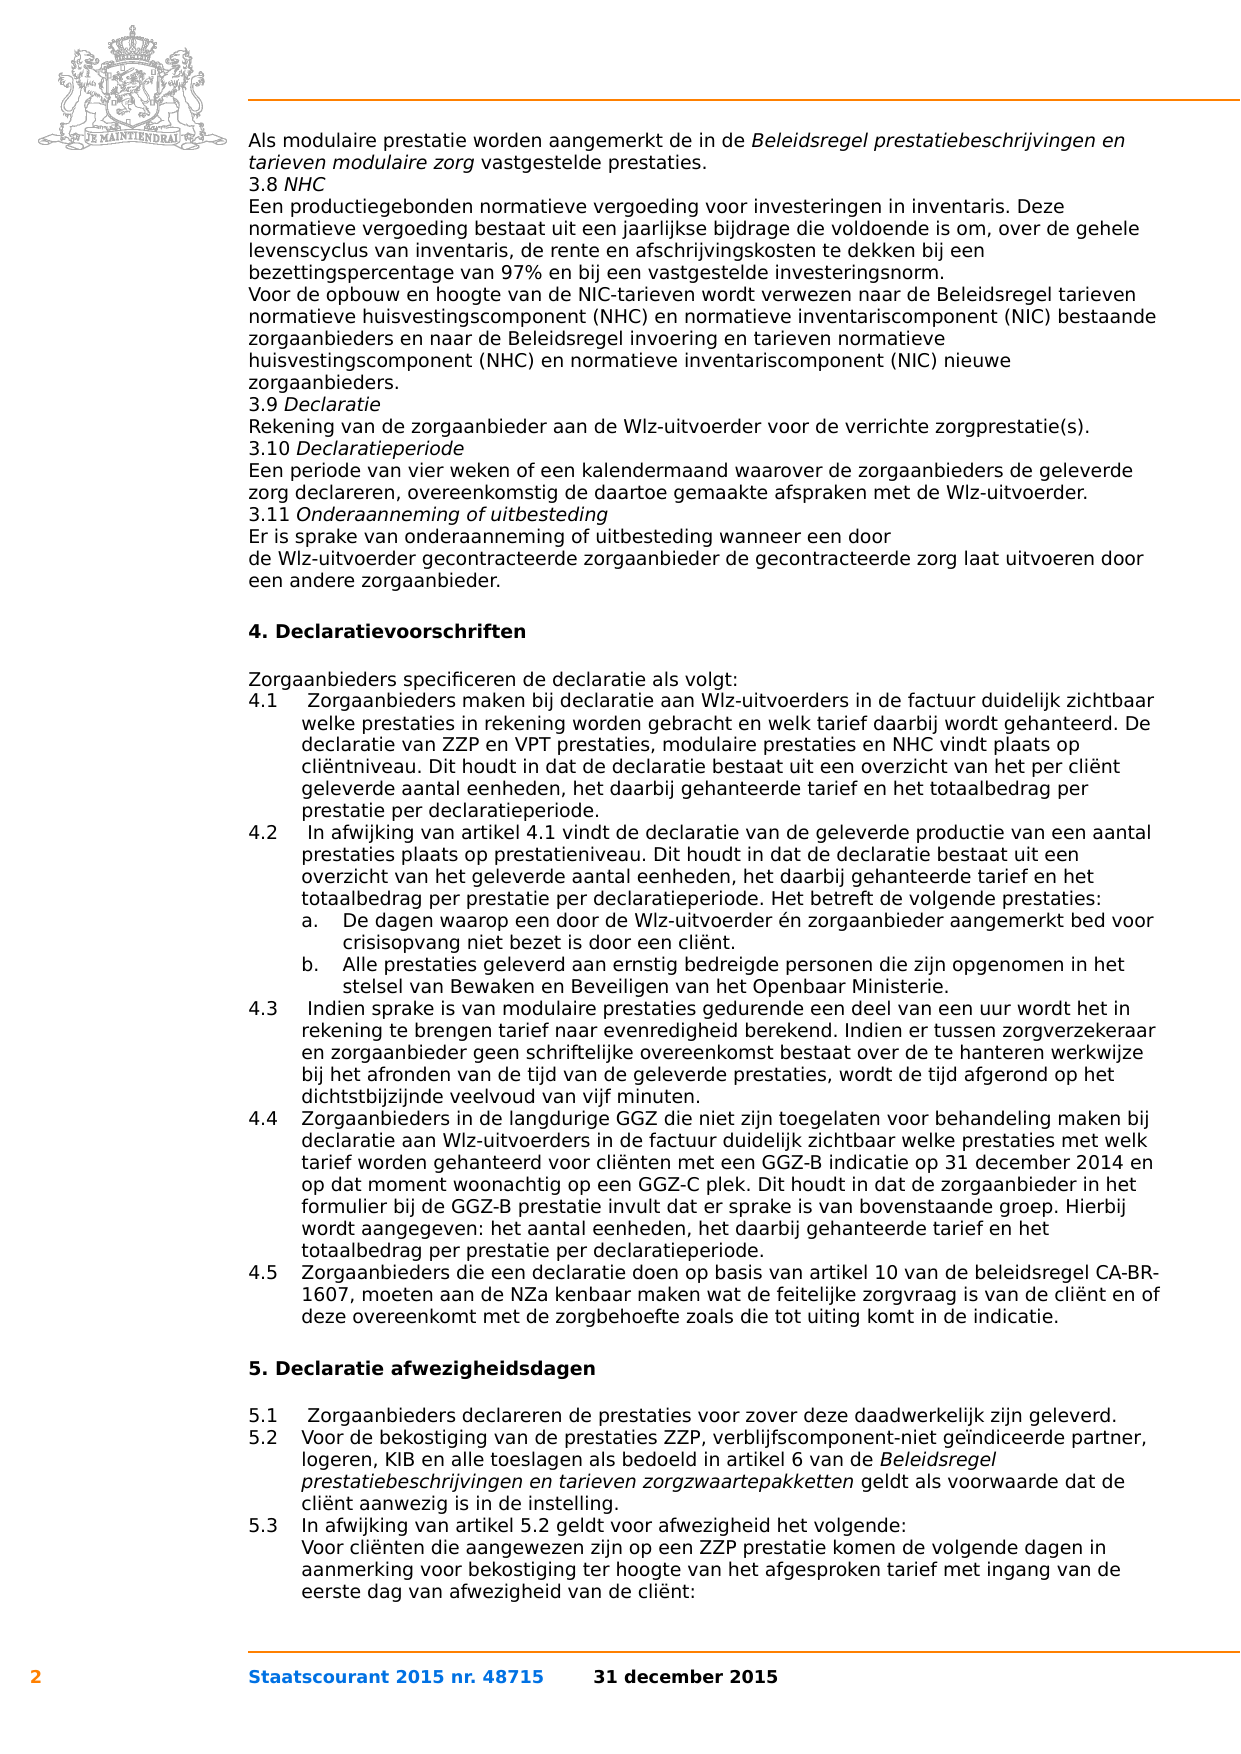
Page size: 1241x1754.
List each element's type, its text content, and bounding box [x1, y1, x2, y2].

text 3.10 Declaratieperiode [248, 438, 1163, 459]
text 5.3 In afwijking van artikel 5.2 geldt voor afwezigheid het volgende: [248, 1515, 1163, 1537]
text 5.2 Voor de bekostiging van de prestaties ZZP, verblijfscomponent-niet geïndiceerde partner, logeren, KIB en alle toeslagen als bedoeld in artikel 6 van de Beleidsregel prestatiebeschrijvingen en tarieven zorgzwaartepakketten geldt als voorwaarde dat de cliënt aanwezig is in de instelling. [248, 1427, 1163, 1515]
text de Wlz-uitvoerder gecontracteerde zorgaanbieder de gecontracteerde zorg laat uitvoeren door een andere zorgaanbieder. [248, 547, 1163, 591]
subtitle 5. Declaratie afwezigheidsdagen [248, 1358, 1163, 1380]
text Rekening van de zorgaanbieder aan de Wlz-uitvoerder voor de verrichte zorgprestatie(s). [248, 416, 1163, 438]
text 5.1 Zorgaanbieders declareren de prestaties voor zover deze daadwerkelijk zijn geleverd. [248, 1405, 1163, 1427]
text b. Alle prestaties geleverd aan ernstig bedreigde personen die zijn opgenomen in het stelsel van Bewaken en Beveiligen van het Openbaar Ministerie. [301, 954, 1163, 998]
text 4.1 Zorgaanbieders maken bij declaratie aan Wlz-uitvoerders in de factuur duidelijk zichtbaar welke prestaties in rekening worden gebracht en welk tarief daarbij wordt gehanteerd. De declaratie van ZZP en VPT prestaties, modulaire prestaties en NHC vindt plaats op cliëntniveau. Dit houdt in dat de declaratie bestaat uit een overzicht van het per cliënt geleverde aantal eenheden, het daarbij gehanteerde tarief en het totaalbedrag per prestatie per declaratieperiode. [248, 690, 1163, 822]
text Een periode van vier weken of een kalendermaand waarover de zorgaanbieders de geleverde zorg declareren, overeenkomstig de daartoe gemaakte afspraken met de Wlz-uitvoerder. [248, 459, 1163, 503]
text Zorgaanbieders specificeren de declaratie als volgt: [248, 668, 1163, 690]
text Er is sprake van onderaanneming of uitbesteding wanneer een door [248, 526, 1163, 547]
text 3.8 NHC [248, 174, 1163, 196]
text Een productiegebonden normatieve vergoeding voor investeringen in inventaris. Deze normatieve vergoeding bestaat uit een jaarlijkse bijdrage die voldoende is om, over de gehele levenscyclus van inventaris, de rente en afschrijvingskosten te dekken bij een bezettingspercentage van 97% en bij een vastgestelde investeringsnorm. [248, 196, 1163, 284]
text 4.2 In afwijking van artikel 4.1 vindt de declaratie van de geleverde productie van een aantal prestaties plaats op prestatieniveau. Dit houdt in dat de declaratie bestaat uit een overzicht van het geleverde aantal eenheden, het daarbij gehanteerde tarief en het totaalbedrag per prestatie per declaratieperiode. Het betreft de volgende prestaties: [248, 822, 1163, 910]
text 3.11 Onderaanneming of uitbesteding [248, 503, 1163, 526]
text Voor cliënten die aangewezen zijn op een ZZP prestatie komen de volgende dagen in aanmerking voor bekostiging ter hoogte van het afgesproken tarief met ingang van de eerste dag van afwezigheid van de cliënt: [301, 1537, 1163, 1603]
subtitle 4. Declaratievoorschriften [248, 621, 1163, 643]
text Voor de opbouw en hoogte van de NIC-tarieven wordt verwezen naar de Beleidsregel tarieven normatieve huisvestingscomponent (NHC) en normatieve inventariscomponent (NIC) bestaande zorgaanbieders en naar de Beleidsregel invoering en tarieven normatieve huisvestingscomponent (NHC) en normatieve inventariscomponent (NIC) nieuwe zorgaanbieders. [248, 284, 1163, 394]
text Als modulaire prestatie worden aangemerkt de in de Beleidsregel prestatiebeschrijvingen en tarieven modulaire zorg vastgestelde prestaties. [248, 130, 1163, 174]
text 4.3 Indien sprake is van modulaire prestaties gedurende een deel van een uur wordt het in rekening te brengen tarief naar evenredigheid berekend. Indien er tussen zorgverzekeraar en zorgaanbieder geen schriftelijke overeenkomst bestaat over de te hanteren werkwijze bij het afronden van de tijd van de geleverde prestaties, wordt de tijd afgerond op het dichtstbijzijnde veelvoud van vijf minuten. [248, 998, 1163, 1108]
text 4.4 Zorgaanbieders in de langdurige GGZ die niet zijn toegelaten voor behandeling maken bij declaratie aan Wlz-uitvoerders in de factuur duidelijk zichtbaar welke prestaties met welk tarief worden gehanteerd voor cliënten met een GGZ-B indicatie op 31 december 2014 en op dat moment woonachtig op een GGZ-C plek. Dit houdt in dat de zorgaanbieder in het formulier bij de GGZ-B prestatie invult dat er sprake is van bovenstaande groep. Hierbij wordt aangegeven: het aantal eenheden, het daarbij gehanteerde tarief en het totaalbedrag per prestatie per declaratieperiode. [248, 1108, 1163, 1262]
text 4.5 Zorgaanbieders die een declaratie doen op basis van artikel 10 van de beleidsregel CA-BR-1607, moeten aan de NZa kenbaar maken wat de feitelijke zorgvraag is van de cliënt en of deze overeenkomt met de zorgbehoefte zoals die tot uiting komt in de indicatie. [248, 1262, 1163, 1328]
text 3.9 Declaratie [248, 394, 1163, 416]
text a. De dagen waarop een door de Wlz-uitvoerder én zorgaanbieder aangemerkt bed voor crisisopvang niet bezet is door een cliënt. [301, 910, 1163, 954]
picture [38, 25, 227, 150]
